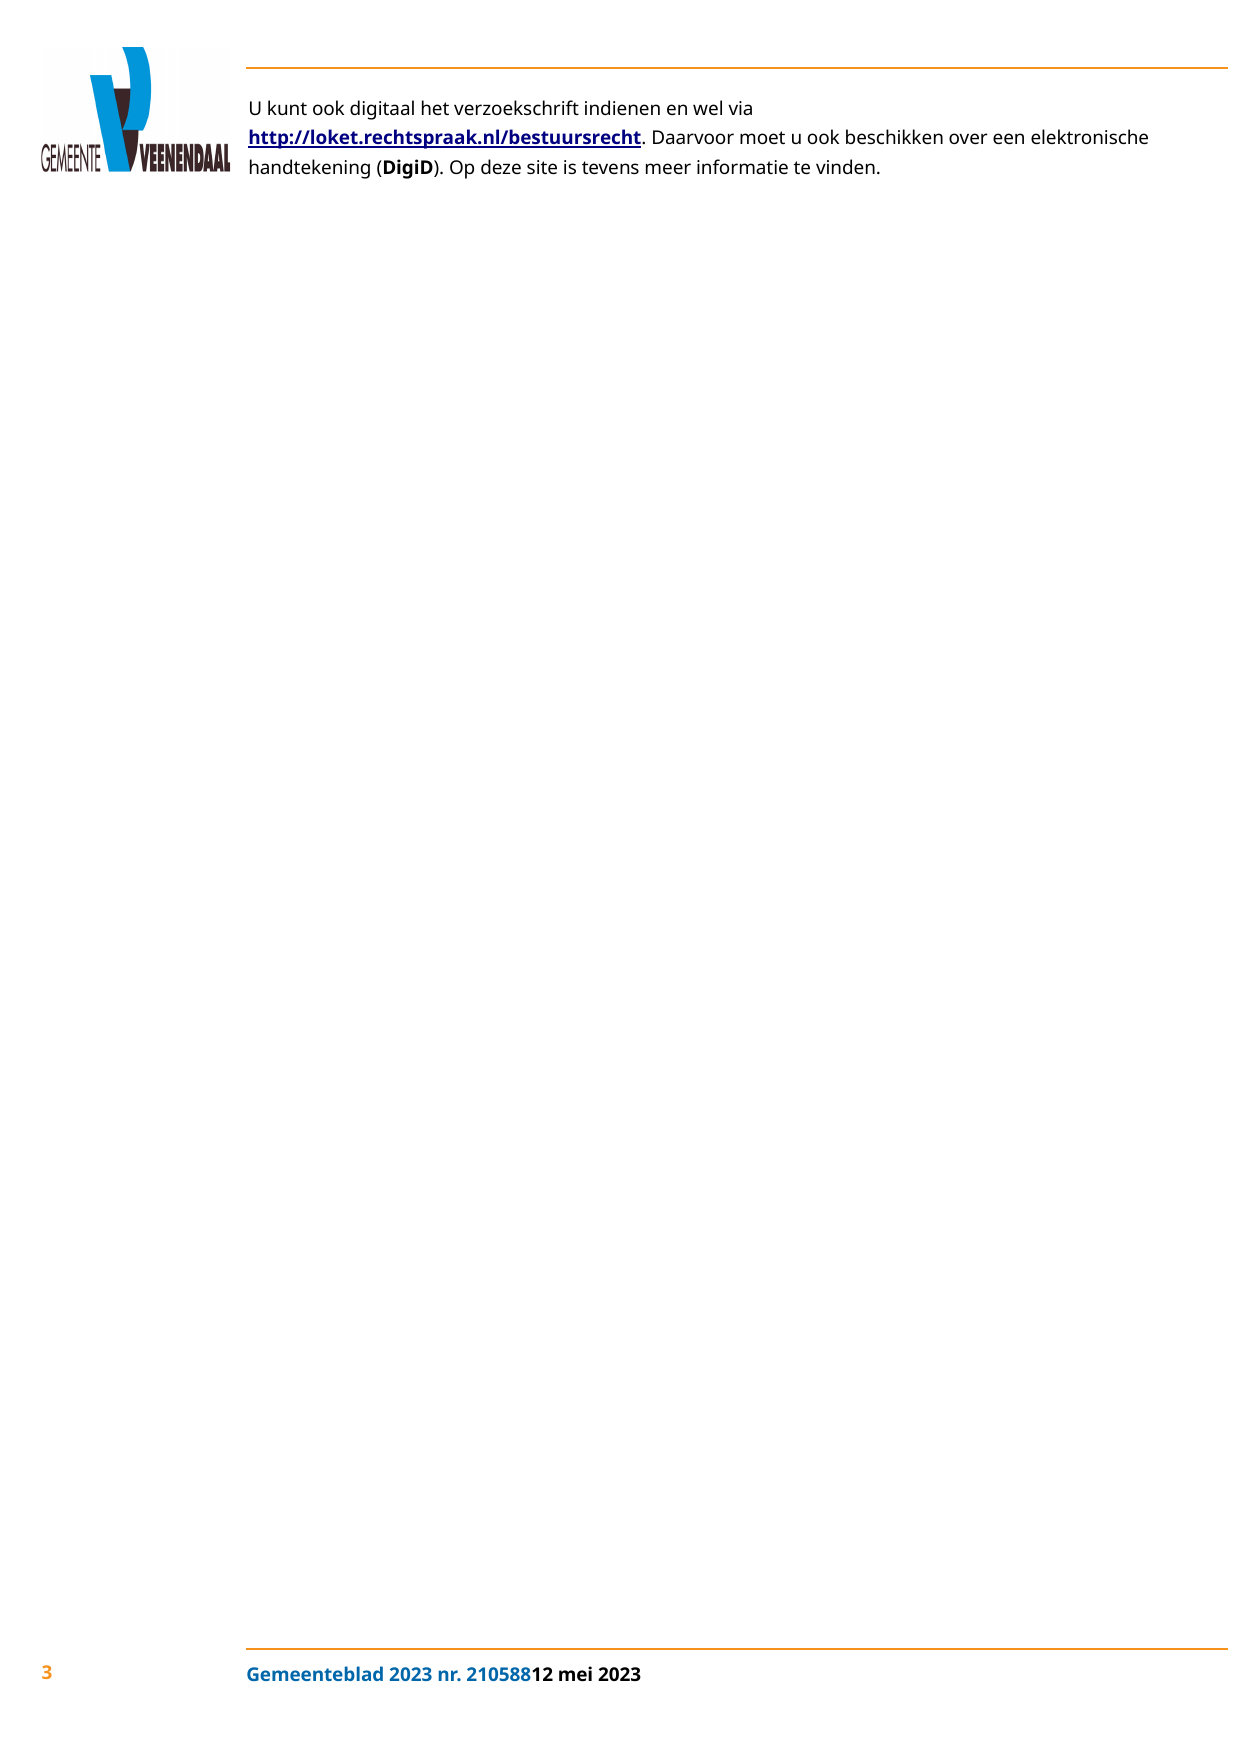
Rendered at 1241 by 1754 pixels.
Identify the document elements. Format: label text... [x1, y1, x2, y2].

text U kunt ook digitaal het verzoekschrift indienen en wel via http://loket.rechtspraak.nl/bestuursrecht. Daarvoor moet u ook beschikken over een elektronische handtekening (DigiD). Op deze site is tevens meer informatie te vinden. [248, 95, 1152, 180]
picture [41, 47, 130, 172]
picture [123, 47, 231, 172]
